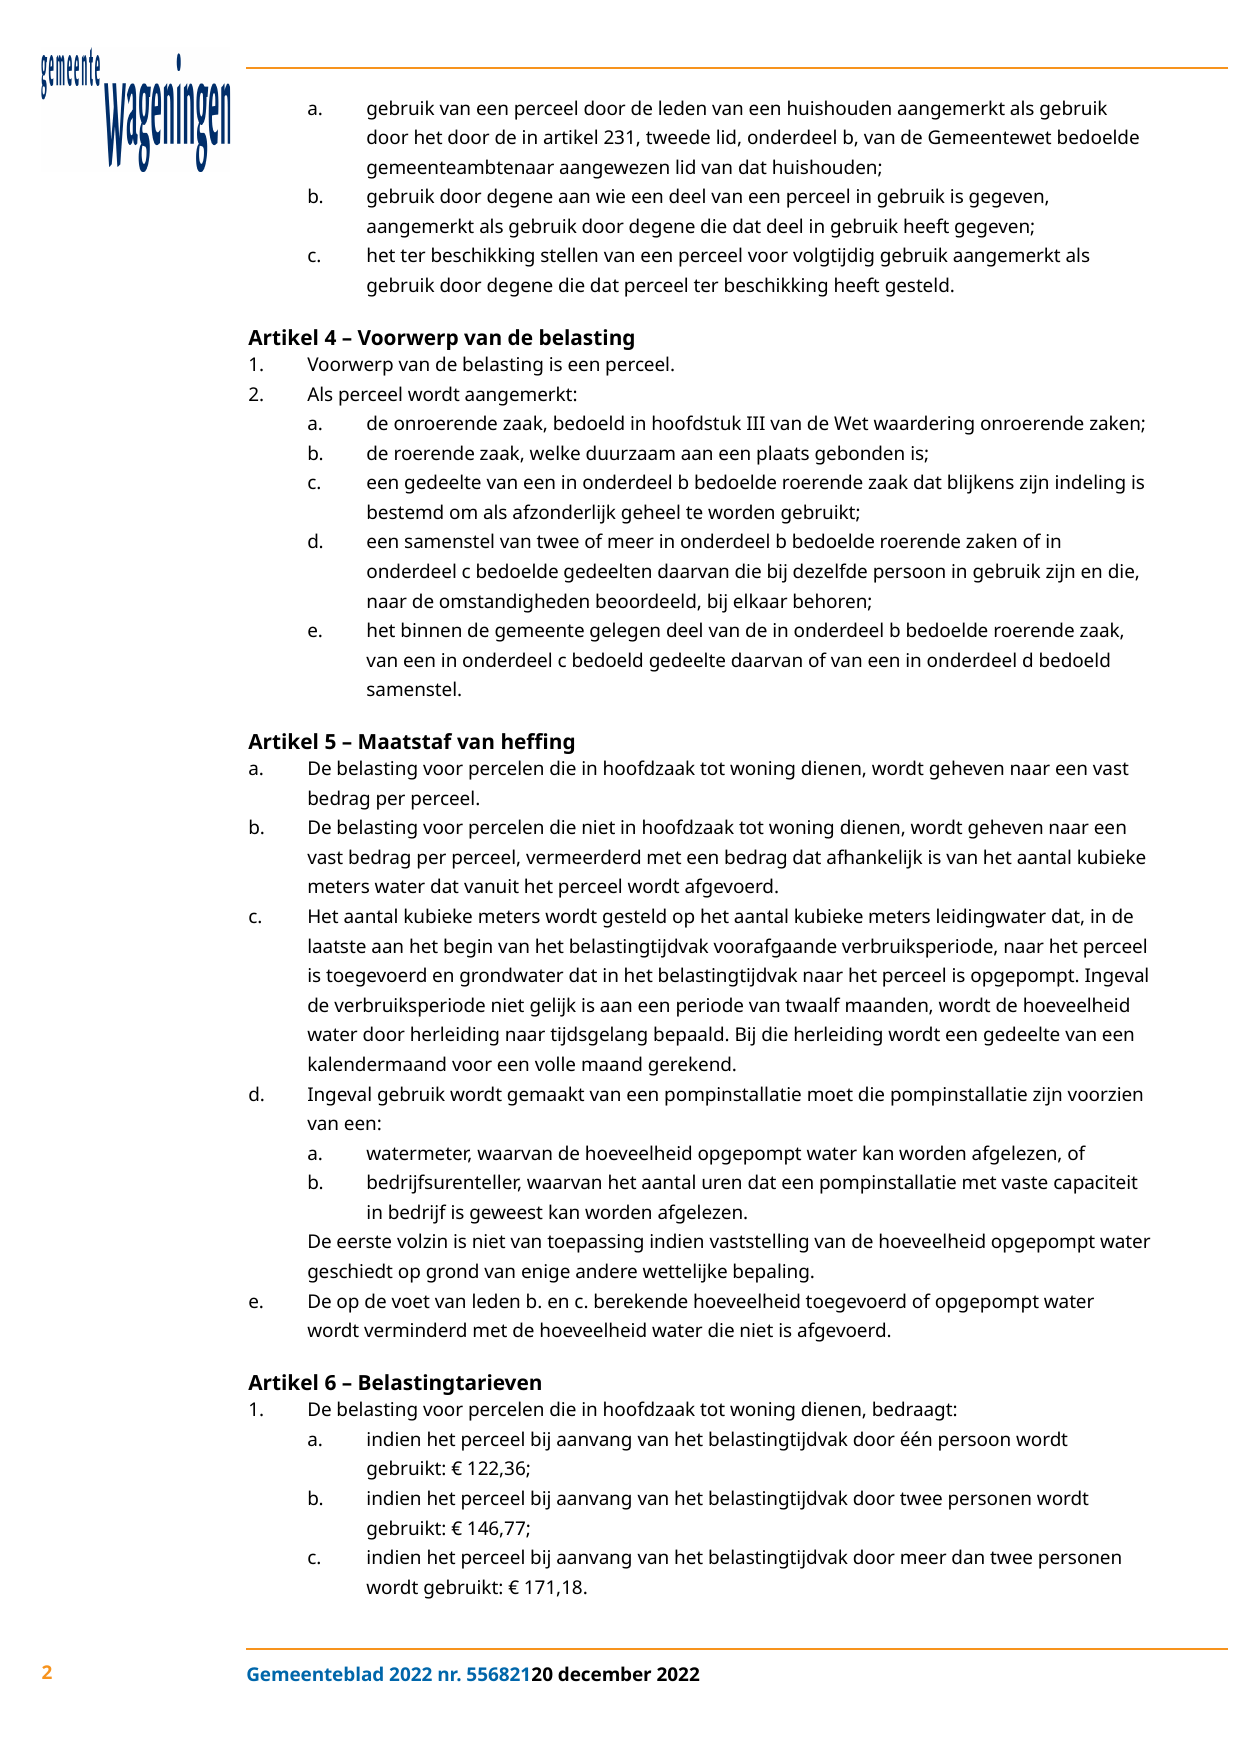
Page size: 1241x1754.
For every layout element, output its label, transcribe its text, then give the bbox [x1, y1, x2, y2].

list bedrijfsurenteller, waarvan het aantal uren dat een pompinstallatie met vaste capaciteit in bedrijf is geweest kan worden afgelezen. [307, 1169, 1152, 1225]
list De eerste volzin is niet van toepassing indien vaststelling van de hoeveelheid opgepompt water geschiedt op grond van enige andere wettelijke bepaling. [248, 1229, 1152, 1284]
list Het aantal kubieke meters wordt gesteld op het aantal kubieke meters leidingwater dat, in de laatste aan het begin van het belastingtijdvak voorafgaande verbruiksperiode, naar het perceel is toegevoerd en grondwater dat in het belastingtijdvak naar het perceel is opgepompt. Ingeval de verbruiksperiode niet gelijk is aan een periode van twaalf maanden, wordt de hoeveelheid water door herleiding naar tijdsgelang bepaald. Bij die herleiding wordt een gedeelte van een kalendermaand voor een volle maand gerekend. [248, 903, 1152, 1077]
list het ter beschikking stellen van een perceel voor volgtijdig gebruik aangemerkt als gebruik door degene die dat perceel ter beschikking heeft gesteld. [307, 243, 1152, 298]
list indien het perceel bij aanvang van het belastingtijdvak door één persoon wordt gebruikt: € 122,36; [307, 1426, 1152, 1481]
list een samenstel van twee of meer in onderdeel b bedoelde roerende zaken of in onderdeel c bedoelde gedeelten daarvan die bij dezelfde persoon in gebruik zijn en die, naar de omstandigheden beoordeeld, bij elkaar behoren; [307, 529, 1152, 613]
list indien het perceel bij aanvang van het belastingtijdvak door twee personen wordt gebruikt: € 146,77; [307, 1485, 1152, 1540]
list Als perceel wordt aangemerkt: [248, 381, 1152, 406]
text Artikel 6 – Belastingtarieven [248, 1368, 1152, 1396]
list De belasting voor percelen die niet in hoofdzaak tot woning dienen, wordt geheven naar een vast bedrag per perceel, vermeerderd met een bedrag dat afhankelijk is van het aantal kubieke meters water dat vanuit het perceel wordt afgevoerd. [248, 814, 1152, 899]
text Artikel 4 – Voorwerp van de belasting [248, 323, 1152, 351]
list gebruik van een perceel door de leden van een huishouden aangemerkt als gebruik door het door de in artikel 231, tweede lid, onderdeel b, van de Gemeentewet bedoelde gemeenteambtenaar aangewezen lid van dat huishouden; [307, 95, 1152, 180]
list watermeter, waarvan de hoeveelheid opgepompt water kan worden afgelezen, of [307, 1140, 1152, 1166]
list Voorwerp van de belasting is een perceel. [248, 351, 1152, 377]
list een gedeelte van een in onderdeel b bedoelde roerende zaak dat blijkens zijn indeling is bestemd om als afzonderlijk geheel te worden gebruikt; [307, 469, 1152, 525]
list het binnen de gemeente gelegen deel van de in onderdeel b bedoelde roerende zaak, van een in onderdeel c bedoeld gedeelte daarvan of van een in onderdeel d bedoeld samenstel. [307, 617, 1152, 702]
list indien het perceel bij aanvang van het belastingtijdvak door meer dan twee personen wordt gebruikt: € 171,18. [307, 1544, 1152, 1599]
list gebruik door degene aan wie een deel van een perceel in gebruik is gegeven, aangemerkt als gebruik door degene die dat deel in gebruik heeft gegeven; [307, 183, 1152, 239]
list De op de voet van leden b. en c. berekende hoeveelheid toegevoerd of opgepompt water wordt verminderd met de hoeveelheid water die niet is afgevoerd. [248, 1288, 1152, 1343]
list De belasting voor percelen die in hoofdzaak tot woning dienen, bedraagt: [248, 1396, 1152, 1422]
list de roerende zaak, welke duurzaam aan een plaats gebonden is; [307, 440, 1152, 466]
picture [41, 47, 231, 172]
list Ingeval gebruik wordt gemaakt van een pompinstallatie moet die pompinstallatie zijn voorzien van een: [248, 1081, 1152, 1136]
text Artikel 5 – Maatstaf van heffing [248, 727, 1152, 755]
list de onroerende zaak, bedoeld in hoofdstuk III van de Wet waardering onroerende zaken; [307, 410, 1152, 436]
list De belasting voor percelen die in hoofdzaak tot woning dienen, wordt geheven naar een vast bedrag per perceel. [248, 755, 1152, 811]
